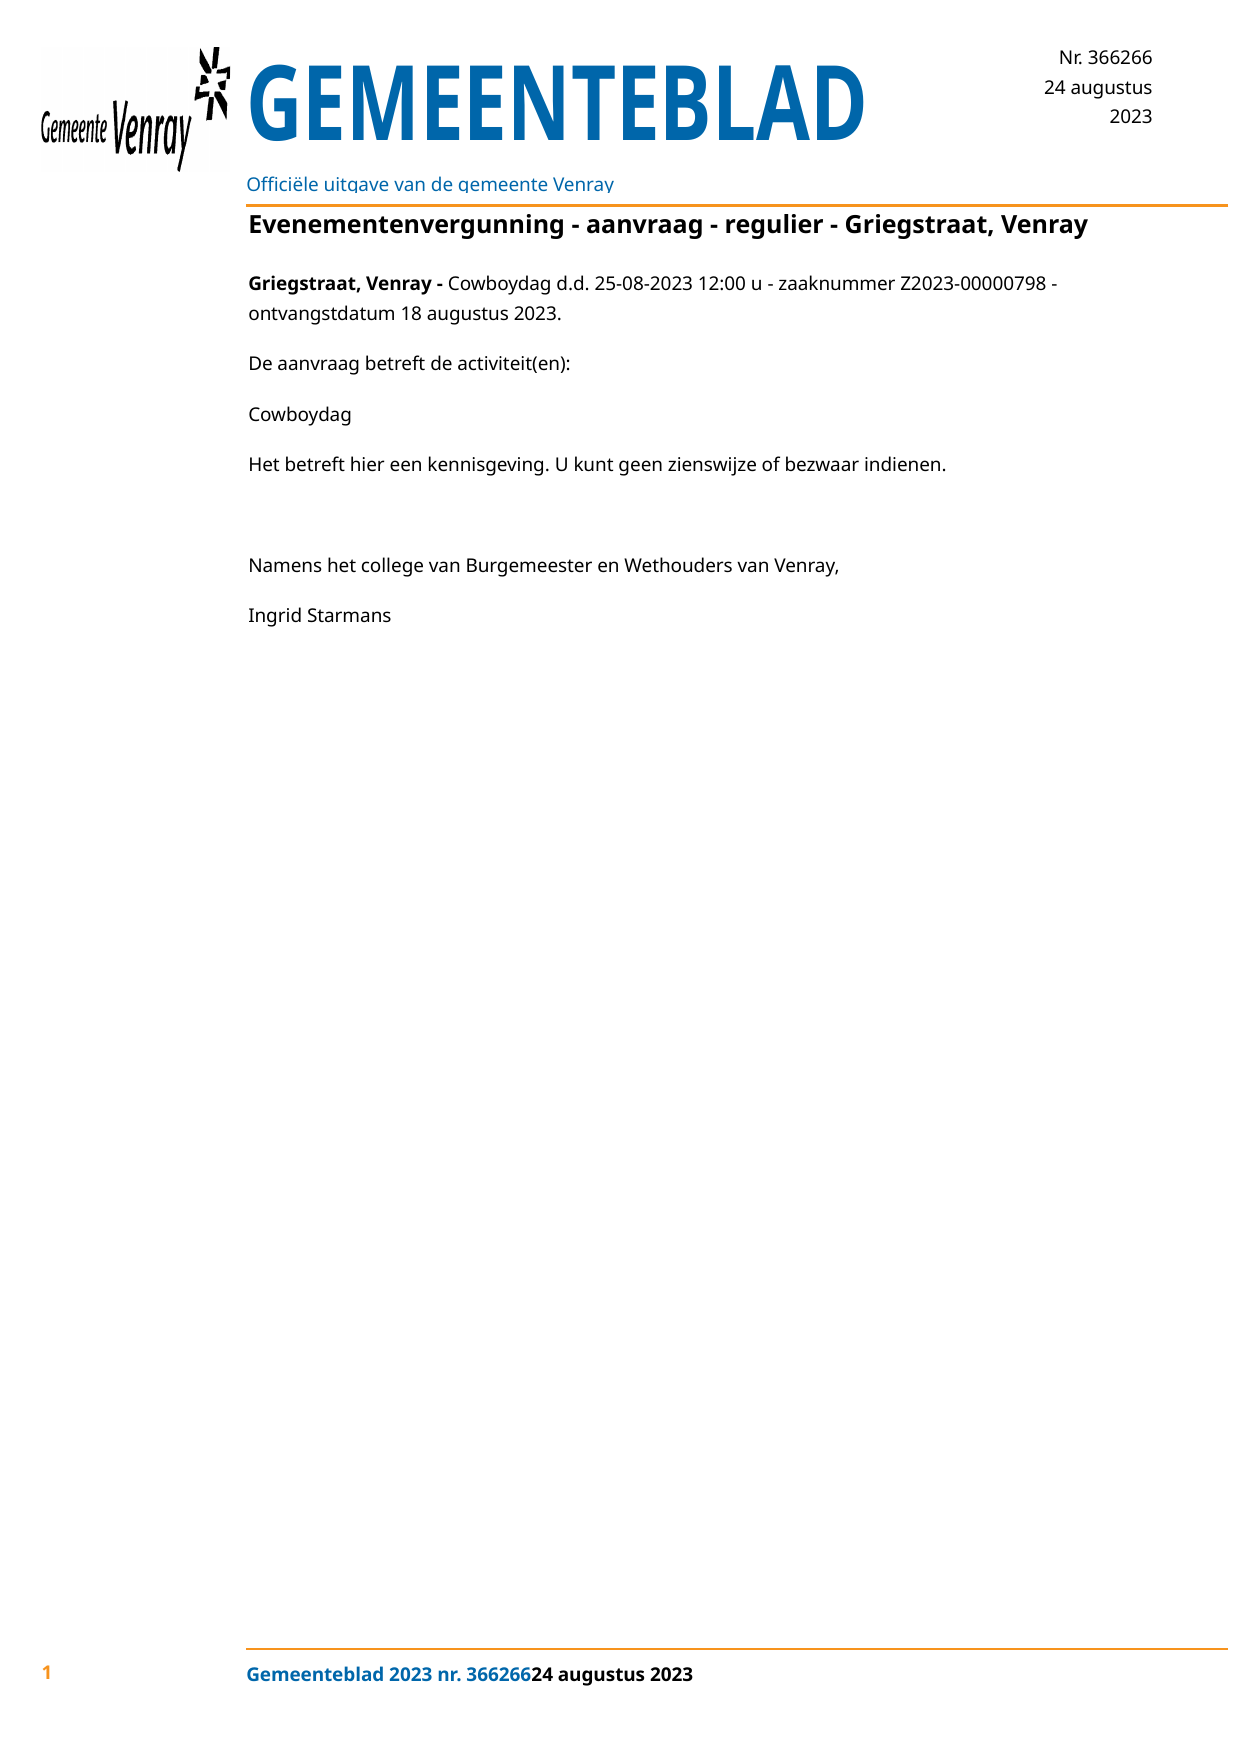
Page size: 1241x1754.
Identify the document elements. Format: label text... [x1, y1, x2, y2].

text De aanvraag betreft de activiteit(en): [248, 350, 1152, 376]
text Evenementenvergunning - aanvraag - regulier - Griegstraat, Venray [248, 207, 1152, 241]
picture [41, 47, 231, 172]
text Het betreft hier een kennisgeving. U kunt geen zienswijze of bezwaar indienen. [248, 451, 1152, 477]
text Ingrid Starmans [248, 602, 1152, 628]
text Griegstraat, Venray - Cowboydag d.d. 25-08-2023 12:00 u - zaaknummer Z2023-00000798 - ontvangstdatum 18 augustus 2023. [248, 270, 1152, 326]
text Namens het college van Burgemeester en Wethouders van Venray, [248, 552, 1152, 578]
text Cowboydag [248, 401, 1152, 426]
